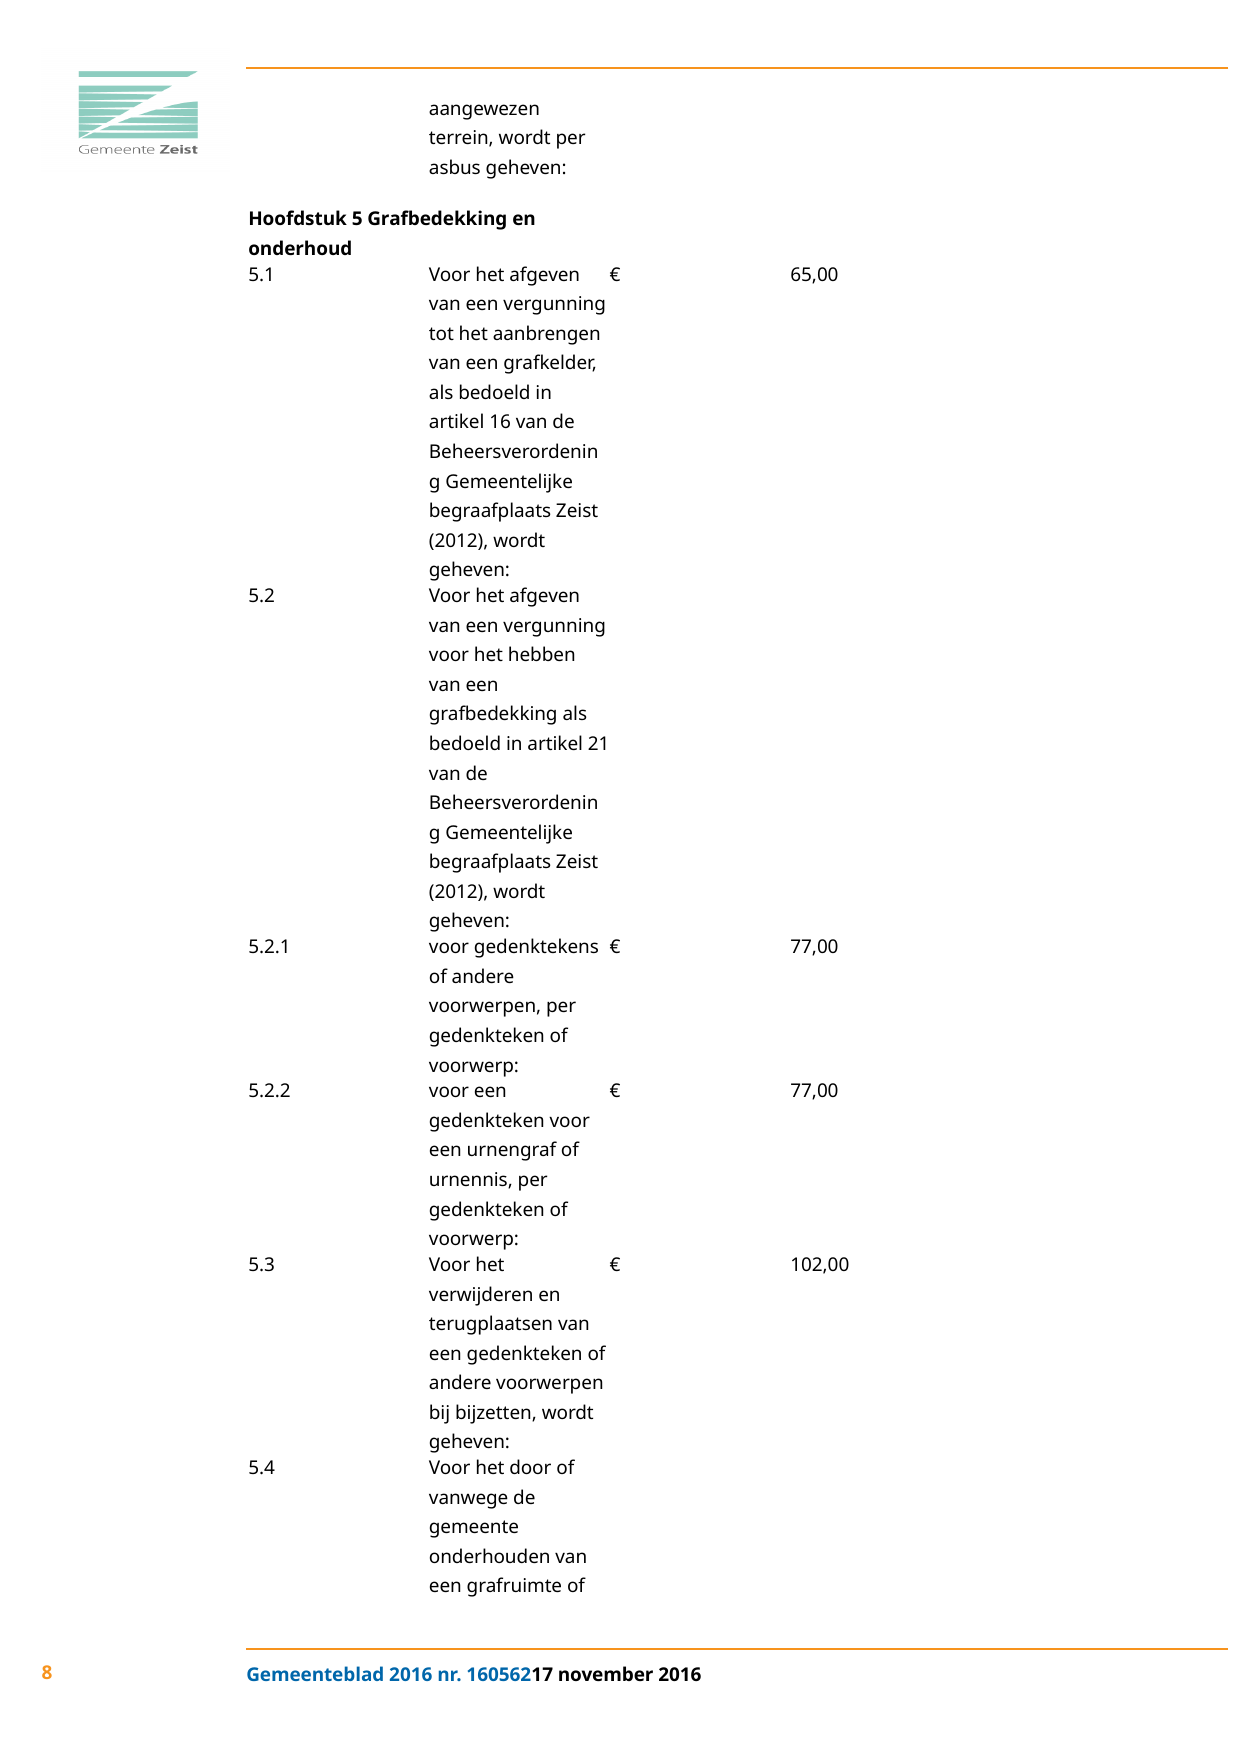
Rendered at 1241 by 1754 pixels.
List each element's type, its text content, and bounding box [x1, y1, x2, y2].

table_cell 5.4 [248, 1454, 429, 1598]
table_cell [609, 95, 790, 180]
table_cell aangewezen terrein, wordt per asbus geheven: [429, 95, 609, 180]
table_cell [248, 95, 429, 180]
table_cell 5.2 [248, 582, 429, 933]
table_cell 5.2.1 [248, 934, 429, 1077]
table_cell € [609, 261, 790, 582]
table_cell [790, 205, 971, 261]
table_cell [609, 205, 790, 261]
table_cell [790, 180, 971, 205]
picture [41, 47, 231, 172]
table_cell € [609, 1251, 790, 1454]
table_cell [429, 180, 609, 205]
table_cell Hoofdstuk 5 Grafbedekking en onderhoud [248, 205, 609, 261]
table_cell [790, 1454, 971, 1598]
table_cell [609, 1454, 790, 1598]
table_cell Voor het afgeven van een vergunning voor het hebben van een grafbedekking als bedoeld in artikel 21 van de Beheersverordening Gemeentelijke begraafplaats Zeist (2012), wordt geheven: [429, 582, 609, 933]
table_cell [790, 95, 971, 180]
table_cell Voor het verwijderen en terugplaatsen van een gedenkteken of andere voorwerpen bij bijzetten, wordt geheven: [429, 1251, 609, 1454]
table_cell [790, 582, 971, 933]
table_cell Voor het afgeven van een vergunning tot het aanbrengen van een grafkelder, als bedoeld in artikel 16 van de Beheersverordening Gemeentelijke begraafplaats Zeist (2012), wordt geheven: [429, 261, 609, 582]
table_cell Voor het door of vanwege de gemeente onderhouden van een grafruimte of [429, 1454, 609, 1598]
table_cell voor een gedenkteken voor een urnengraf of urnennis, per gedenkteken of voorwerp: [429, 1078, 609, 1251]
table_cell [609, 582, 790, 933]
table_cell voor gedenktekens of andere voorwerpen, per gedenkteken of voorwerp: [429, 934, 609, 1077]
table_cell 5.2.2 [248, 1078, 429, 1251]
table_cell 77,00 [790, 1078, 971, 1251]
table_cell 102,00 [790, 1251, 971, 1454]
table_cell 77,00 [790, 934, 971, 1077]
table_cell [248, 180, 429, 205]
table_cell [609, 180, 790, 205]
table_cell 5.3 [248, 1251, 429, 1454]
table_cell 65,00 [790, 261, 971, 582]
table_cell € [609, 934, 790, 1077]
table_cell € [609, 1078, 790, 1251]
table_cell 5.1 [248, 261, 429, 582]
